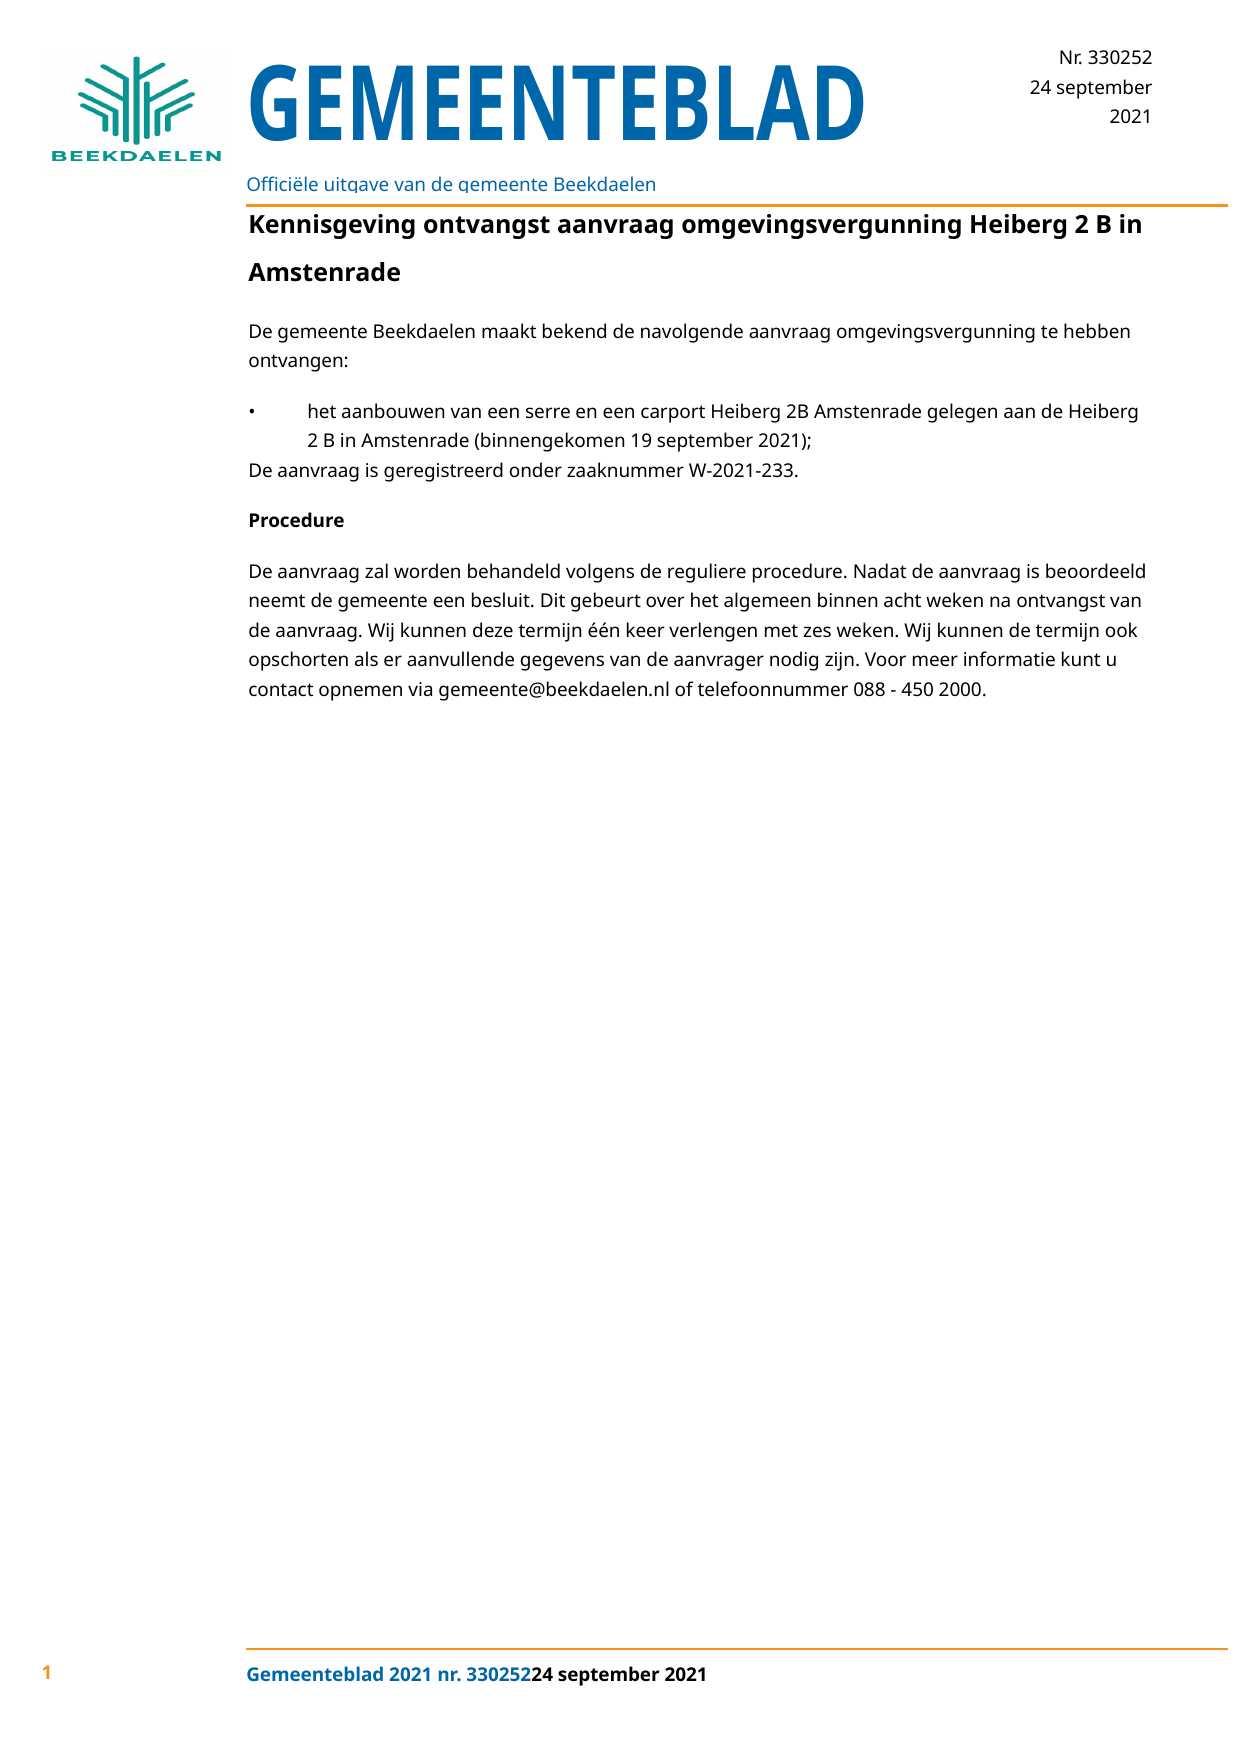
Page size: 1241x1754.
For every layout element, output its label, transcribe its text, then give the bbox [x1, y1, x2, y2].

list het aanbouwen van een serre en een carport Heiberg 2B Amstenrade gelegen aan de Heiberg 2 B in Amstenrade (binnengekomen 19 september 2021); [248, 398, 1152, 453]
text De gemeente Beekdaelen maakt bekend de navolgende aanvraag omgevingsvergunning te hebben ontvangen: [248, 318, 1152, 373]
text Procedure [248, 507, 1152, 533]
text De aanvraag zal worden behandeld volgens de reguliere procedure. Nadat de aanvraag is beoordeeld neemt de gemeente een besluit. Dit gebeurt over het algemeen binnen acht weken na ontvangst van de aanvraag. Wij kunnen deze termijn één keer verlengen met zes weken. Wij kunnen de termijn ook opschorten als er aanvullende gegevens van de aanvrager nodig zijn. Voor meer informatie kunt u contact opnemen via gemeente@beekdaelen.nl of telefoonnummer 088 - 450 2000. [248, 558, 1152, 702]
picture [41, 47, 231, 172]
text Kennisgeving ontvangst aanvraag omgevingsvergunning Heiberg 2 B in Amstenrade [248, 207, 1152, 288]
text De aanvraag is geregistreerd onder zaaknummer W-2021-233. [248, 457, 1152, 483]
